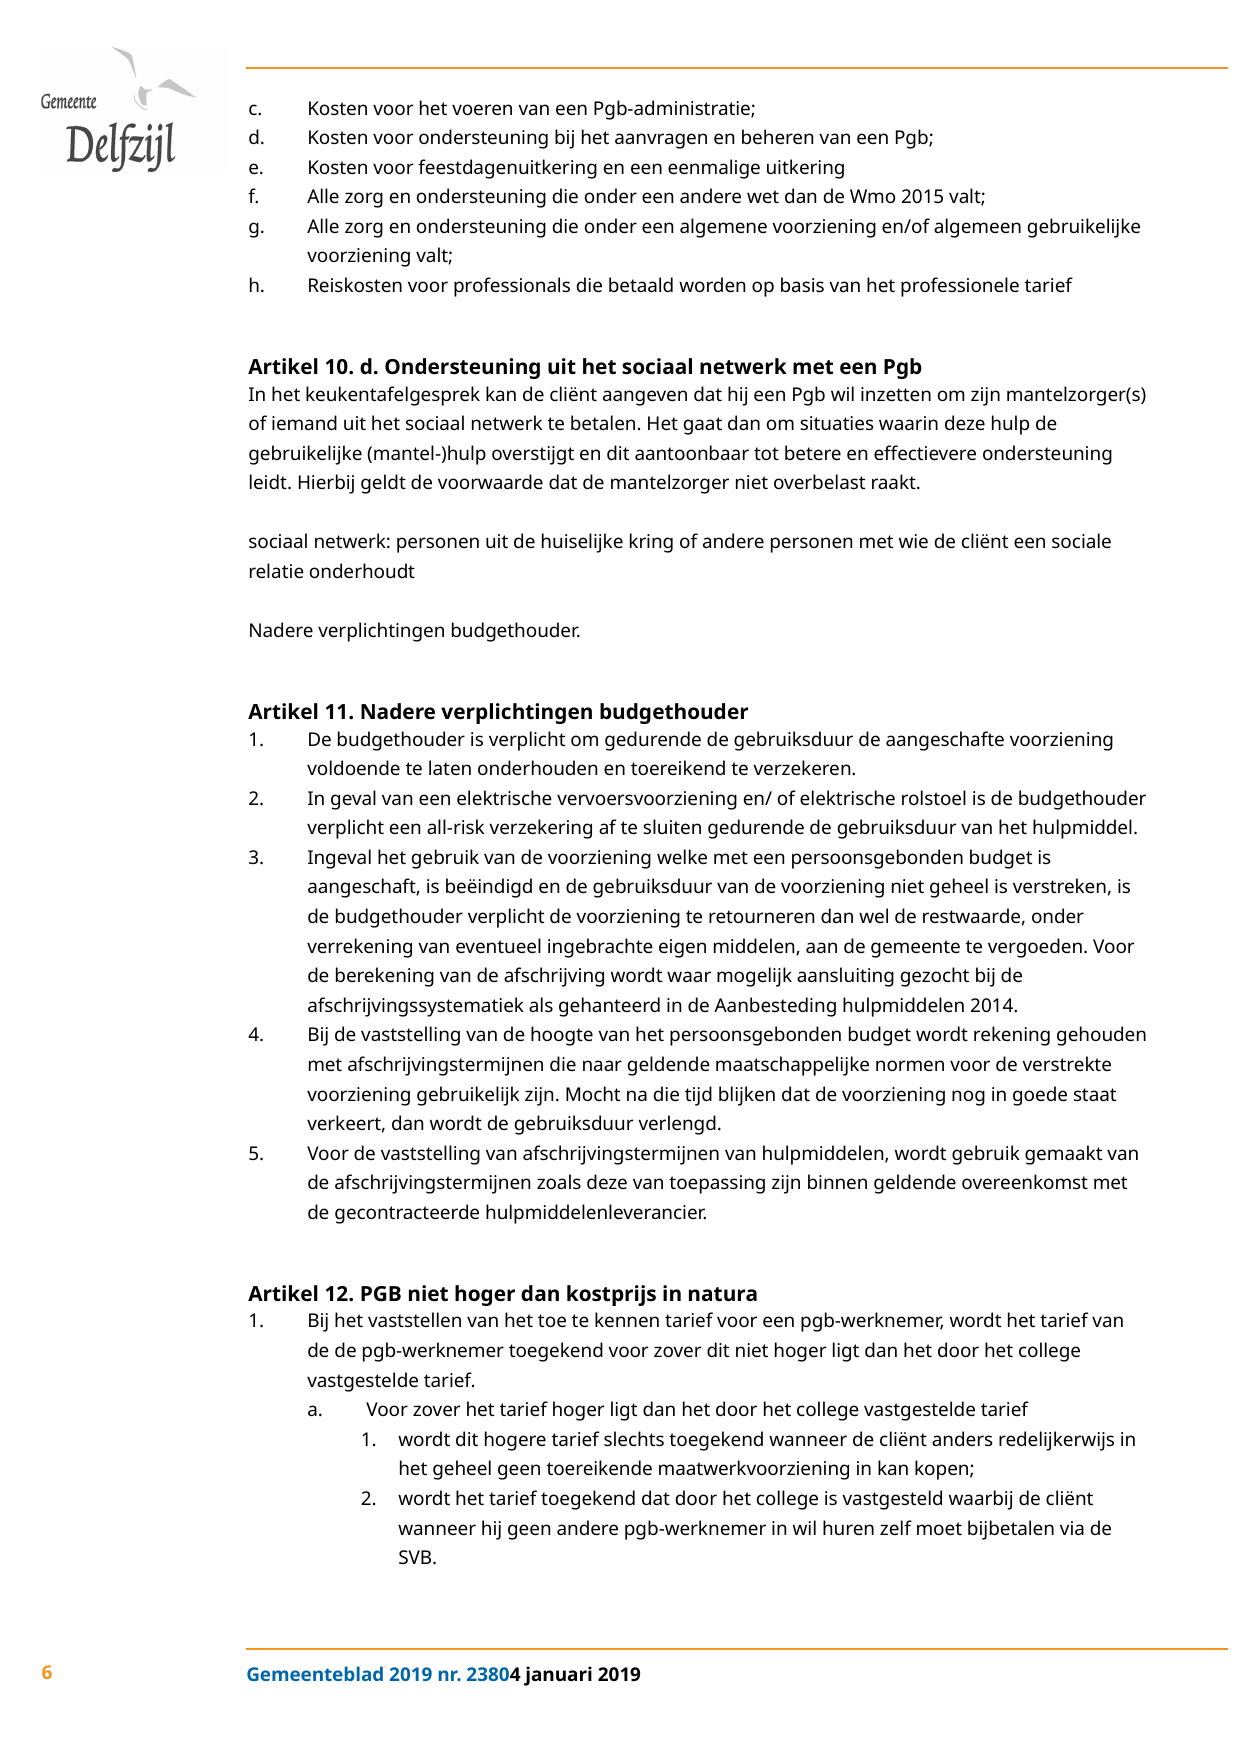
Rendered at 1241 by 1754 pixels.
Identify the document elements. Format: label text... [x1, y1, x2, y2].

list Kosten voor ondersteuning bij het aanvragen en beheren van een Pgb; [248, 124, 1152, 150]
text Artikel 12. PGB niet hoger dan kostprijs in natura [248, 1279, 1152, 1308]
list wordt het tarief toegekend dat door het college is vastgesteld waarbij de cliënt wanneer hij geen andere pgb-werknemer in wil huren zelf moet bijbetalen via de SVB. [361, 1485, 1152, 1570]
list De budgethouder is verplicht om gedurende de gebruiksduur de aangeschafte voorziening voldoende te laten onderhouden en toereikend te verzekeren. [248, 726, 1152, 781]
list Voor zover het tarief hoger ligt dan het door het college vastgestelde tarief [307, 1396, 1152, 1422]
text Artikel 11. Nadere verplichtingen budgethouder [248, 697, 1152, 726]
list Ingeval het gebruik van de voorziening welke met een persoonsgebonden budget is aangeschaft, is beëindigd en de gebruiksduur van de voorziening niet geheel is verstreken, is de budgethouder verplicht de voorziening te retourneren dan wel de restwaarde, onder verrekening van eventueel ingebrachte eigen middelen, aan de gemeente te vergoeden. Voor de berekening van de afschrijving wordt waar mogelijk aansluiting gezocht bij de afschrijvingssystematiek als gehanteerd in de Aanbesteding hulpmiddelen 2014. [248, 844, 1152, 1018]
list In geval van een elektrische vervoersvoorziening en/ of elektrische rolstoel is de budgethouder verplicht een all-risk verzekering af te sluiten gedurende de gebruiksduur van het hulpmiddel. [248, 785, 1152, 840]
text Nadere verplichtingen budgethouder. [248, 617, 1152, 643]
list wordt dit hogere tarief slechts toegekend wanneer de cliënt anders redelijkerwijs in het geheel geen toereikende maatwerkvoorziening in kan kopen; [361, 1426, 1152, 1481]
list Alle zorg en ondersteuning die onder een algemene voorziening en/of algemeen gebruikelijke voorziening valt; [248, 213, 1152, 268]
list Alle zorg en ondersteuning die onder een andere wet dan de Wmo 2015 valt; [248, 183, 1152, 209]
list Kosten voor het voeren van een Pgb-administratie; [248, 95, 1152, 121]
list Bij het vaststellen van het toe te kennen tarief voor een pgb-werknemer, wordt het tarief van de de pgb-werknemer toegekend voor zover dit niet hoger ligt dan het door het college vastgestelde tarief. [248, 1308, 1152, 1392]
list Voor de vaststelling van afschrijvingstermijnen van hulpmiddelen, wordt gebruik gemaakt van de afschrijvingstermijnen zoals deze van toepassing zijn binnen geldende overeenkomst met de gecontracteerde hulpmiddelenleverancier. [248, 1140, 1152, 1225]
text In het keukentafelgesprek kan de cliënt aangeven dat hij een Pgb wil inzetten om zijn mantelzorger(s) of iemand uit het sociaal netwerk te betalen. Het gaat dan om situaties waarin deze hulp de gebruikelijke (mantel-)hulp overstijgt en dit aantoonbaar tot betere en effectievere ondersteuning leidt. Hierbij geldt de voorwaarde dat de mantelzorger niet overbelast raakt. [248, 381, 1152, 495]
text sociaal netwerk: personen uit de huiselijke kring of andere personen met wie de cliënt een sociale relatie onderhoudt [248, 529, 1152, 584]
list Kosten voor feestdagenuitkering en een eenmalige uitkering [248, 154, 1152, 180]
list Reiskosten voor professionals die betaald worden op basis van het professionele tarief [248, 272, 1152, 298]
picture [41, 47, 231, 172]
text Artikel 10. d. Ondersteuning uit het sociaal netwerk met een Pgb [248, 352, 1152, 381]
list Bij de vaststelling van de hoogte van het persoonsgebonden budget wordt rekening gehouden met afschrijvingstermijnen die naar geldende maatschappelijke normen voor de verstrekte voorziening gebruikelijk zijn. Mocht na die tijd blijken dat de voorziening nog in goede staat verkeert, dan wordt de gebruiksduur verlengd. [248, 1022, 1152, 1136]
